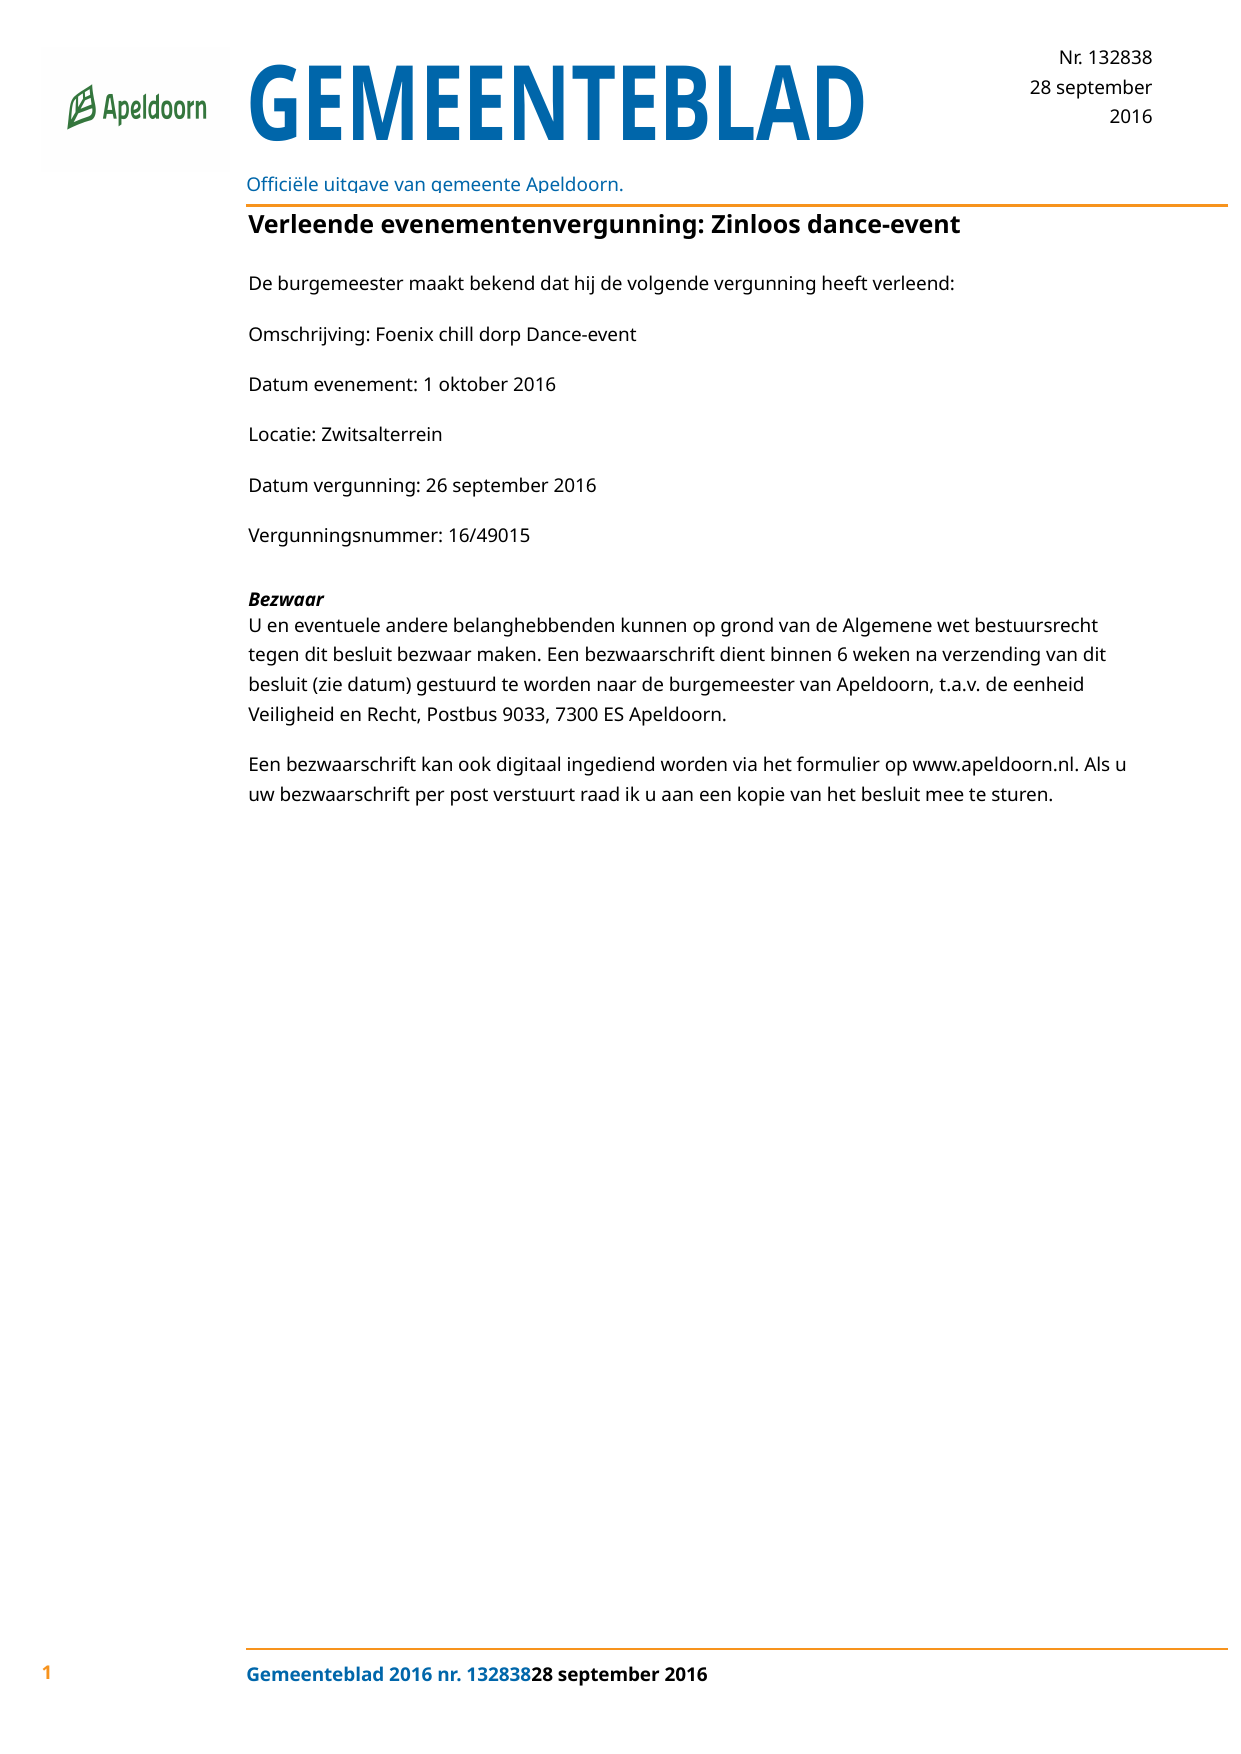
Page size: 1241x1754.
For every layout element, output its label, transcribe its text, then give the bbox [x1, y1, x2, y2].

text Locatie: Zwitsalterrein [248, 422, 1152, 447]
text Datum vergunning: 26 september 2016 [248, 472, 1152, 498]
text Een bezwaarschrift kan ook digitaal ingediend worden via het formulier op www.apeldoorn.nl. Als u uw bezwaarschrift per post verstuurt raad ik u aan een kopie van het besluit mee te sturen. [248, 751, 1152, 807]
text Omschrijving: Foenix chill dorp Dance-event [248, 321, 1152, 346]
picture [41, 47, 231, 172]
text Verleende evenementenvergunning: Zinloos dance-event [248, 207, 1152, 241]
text Datum evenement: 1 oktober 2016 [248, 371, 1152, 397]
text De burgemeester maakt bekend dat hij de volgende vergunning heeft verleend: [248, 270, 1152, 296]
text Vergunningsnummer: 16/49015 [248, 522, 1152, 548]
text Bezwaar [248, 586, 1152, 612]
text U en eventuele andere belanghebbenden kunnen op grond van de Algemene wet bestuursrecht tegen dit besluit bezwaar maken. Een bezwaarschrift dient binnen 6 weken na verzending van dit besluit (zie datum) gestuurd te worden naar de burgemeester van Apeldoorn, t.a.v. de eenheid Veiligheid en Recht, Postbus 9033, 7300 ES Apeldoorn. [248, 612, 1152, 727]
